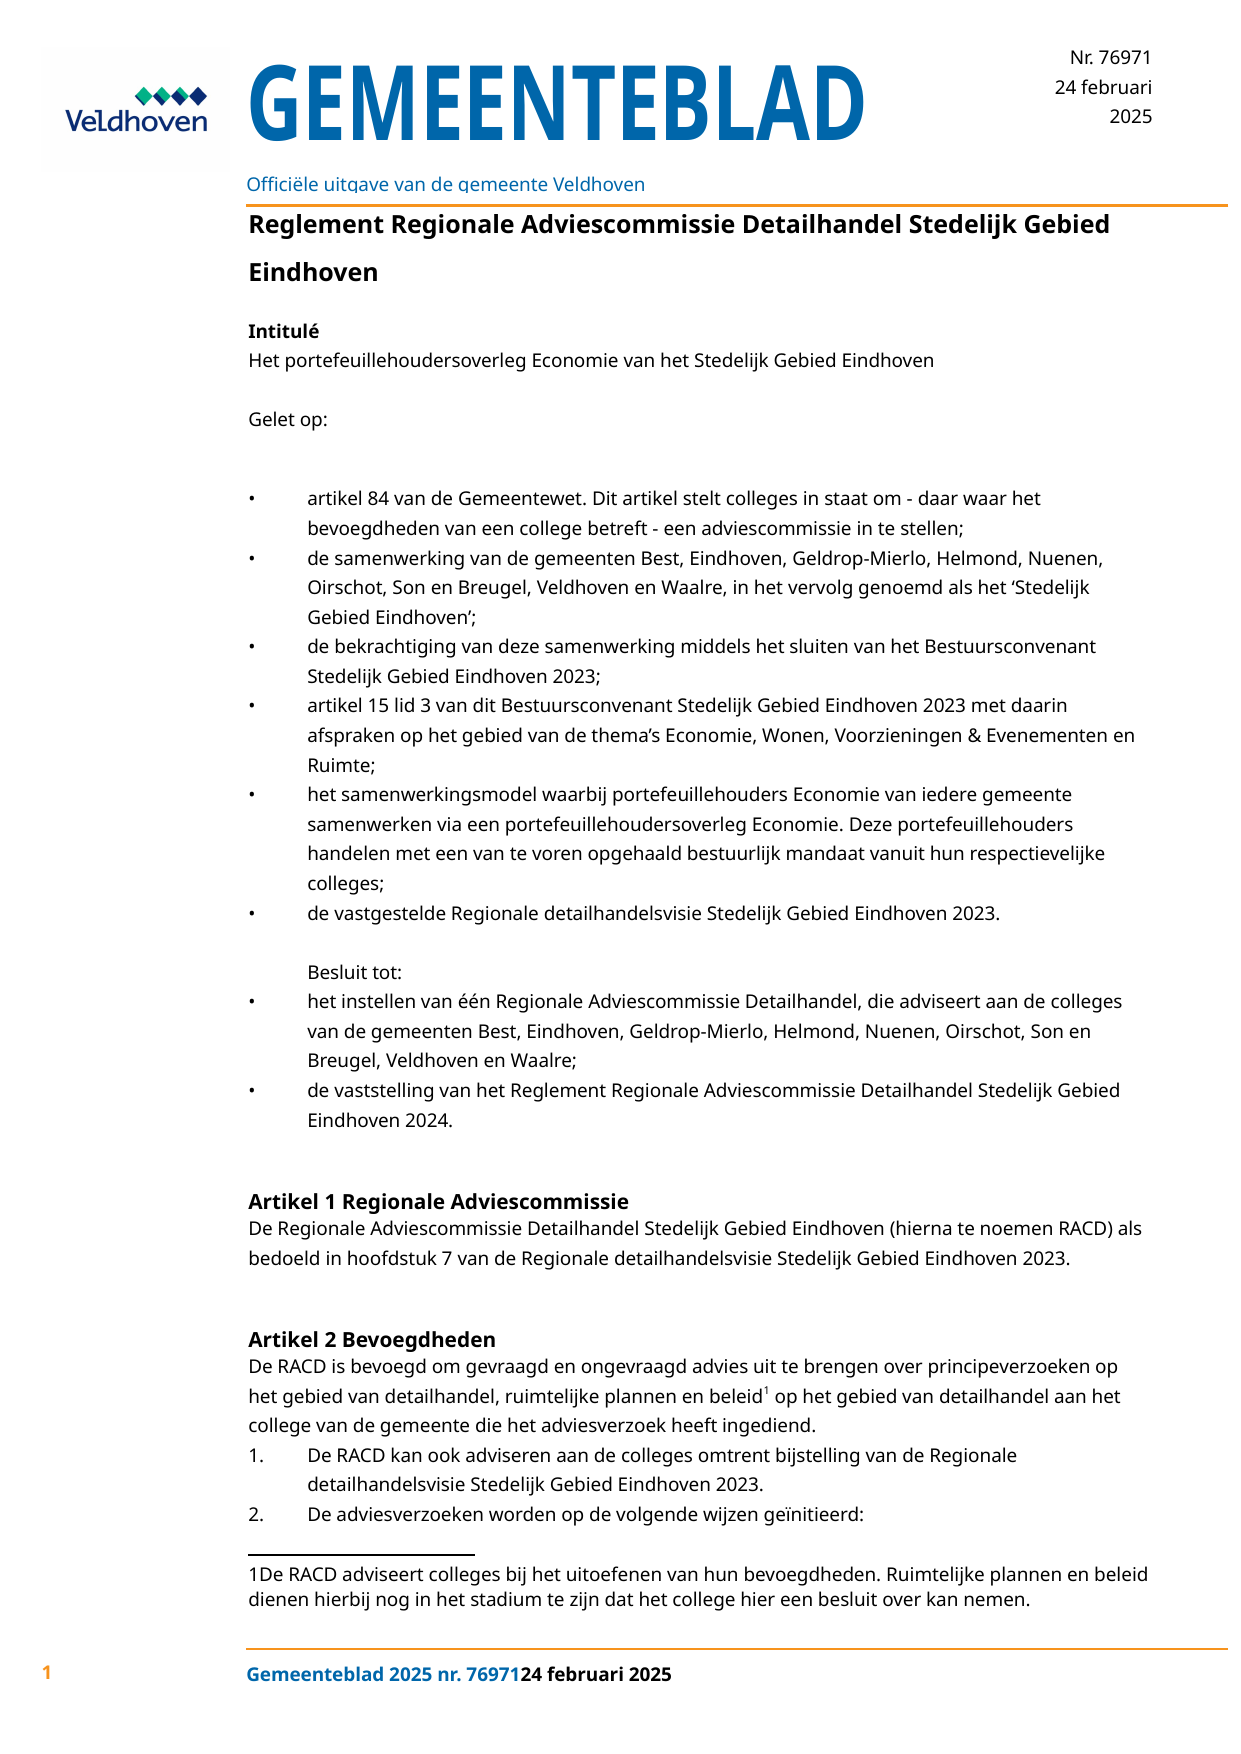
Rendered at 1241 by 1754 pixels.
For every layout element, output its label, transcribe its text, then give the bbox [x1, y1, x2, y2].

picture [41, 47, 231, 172]
text Artikel 2 Bevoegdheden [248, 1325, 1152, 1353]
text Intitulé [248, 318, 1152, 344]
list artikel 15 lid 3 van dit Bestuursconvenant Stedelijk Gebied Eindhoven 2023 met daarin afspraken op het gebied van de thema’s Economie, Wonen, Voorzieningen & Evenementen en Ruimte; [248, 693, 1152, 777]
list de bekrachtiging van deze samenwerking middels het sluiten van het Bestuursconvenant Stedelijk Gebied Eindhoven 2023; [248, 633, 1152, 689]
text Artikel 1 Regionale Adviescommissie [248, 1187, 1152, 1215]
text Het portefeuillehoudersoverleg Economie van het Stedelijk Gebied Eindhoven [248, 347, 1152, 373]
list het samenwerkingsmodel waarbij portefeuillehouders Economie van iedere gemeente samenwerken via een portefeuillehoudersoverleg Economie. Deze portefeuillehouders handelen met een van te voren opgehaald bestuurlijk mandaat vanuit hun respectievelijke colleges; [248, 781, 1152, 896]
list De adviesverzoeken worden op de volgende wijzen geïnitieerd: [248, 1501, 1152, 1527]
list de samenwerking van de gemeenten Best, Eindhoven, Geldrop-Mierlo, Helmond, Nuenen, Oirschot, Son en Breugel, Veldhoven en Waalre, in het vervolg genoemd als het ‘Stedelijk Gebied Eindhoven’; [248, 545, 1152, 629]
text Reglement Regionale Adviescommissie Detailhandel Stedelijk Gebied Eindhoven [248, 207, 1152, 288]
list het instellen van één Regionale Adviescommissie Detailhandel, die adviseert aan de colleges van de gemeenten Best, Eindhoven, Geldrop-Mierlo, Helmond, Nuenen, Oirschot, Son en Breugel, Veldhoven en Waalre; [248, 988, 1152, 1073]
list artikel 84 van de Gemeentewet. Dit artikel stelt colleges in staat om - daar waar het bevoegdheden van een college betreft - een adviescommissie in te stellen; [248, 486, 1152, 541]
text De RACD is bevoegd om gevraagd en ongevraagd advies uit te brengen over principeverzoeken op het gebied van detailhandel, ruimtelijke plannen en beleid op het gebied van detailhandel aan het college van de gemeente die het adviesverzoek heeft ingediend. [248, 1353, 1152, 1438]
text Gelet op: [248, 407, 1152, 432]
list Besluit tot: [248, 959, 1152, 984]
text De RACD adviseert colleges bij het uitoefenen van hun bevoegdheden. Ruimtelijke plannen en beleid dienen hierbij nog in het stadium te zijn dat het college hier een besluit over kan nemen. [248, 1561, 1152, 1612]
list De RACD kan ook adviseren aan de colleges omtrent bijstelling van de Regionale detailhandelsvisie Stedelijk Gebied Eindhoven 2023. [248, 1442, 1152, 1497]
text De Regionale Adviescommissie Detailhandel Stedelijk Gebied Eindhoven (hierna te noemen RACD) als bedoeld in hoofdstuk 7 van de Regionale detailhandelsvisie Stedelijk Gebied Eindhoven 2023. [248, 1215, 1152, 1271]
list de vaststelling van het Reglement Regionale Adviescommissie Detailhandel Stedelijk Gebied Eindhoven 2024. [248, 1077, 1152, 1132]
list de vastgestelde Regionale detailhandelsvisie Stedelijk Gebied Eindhoven 2023. [248, 900, 1152, 925]
